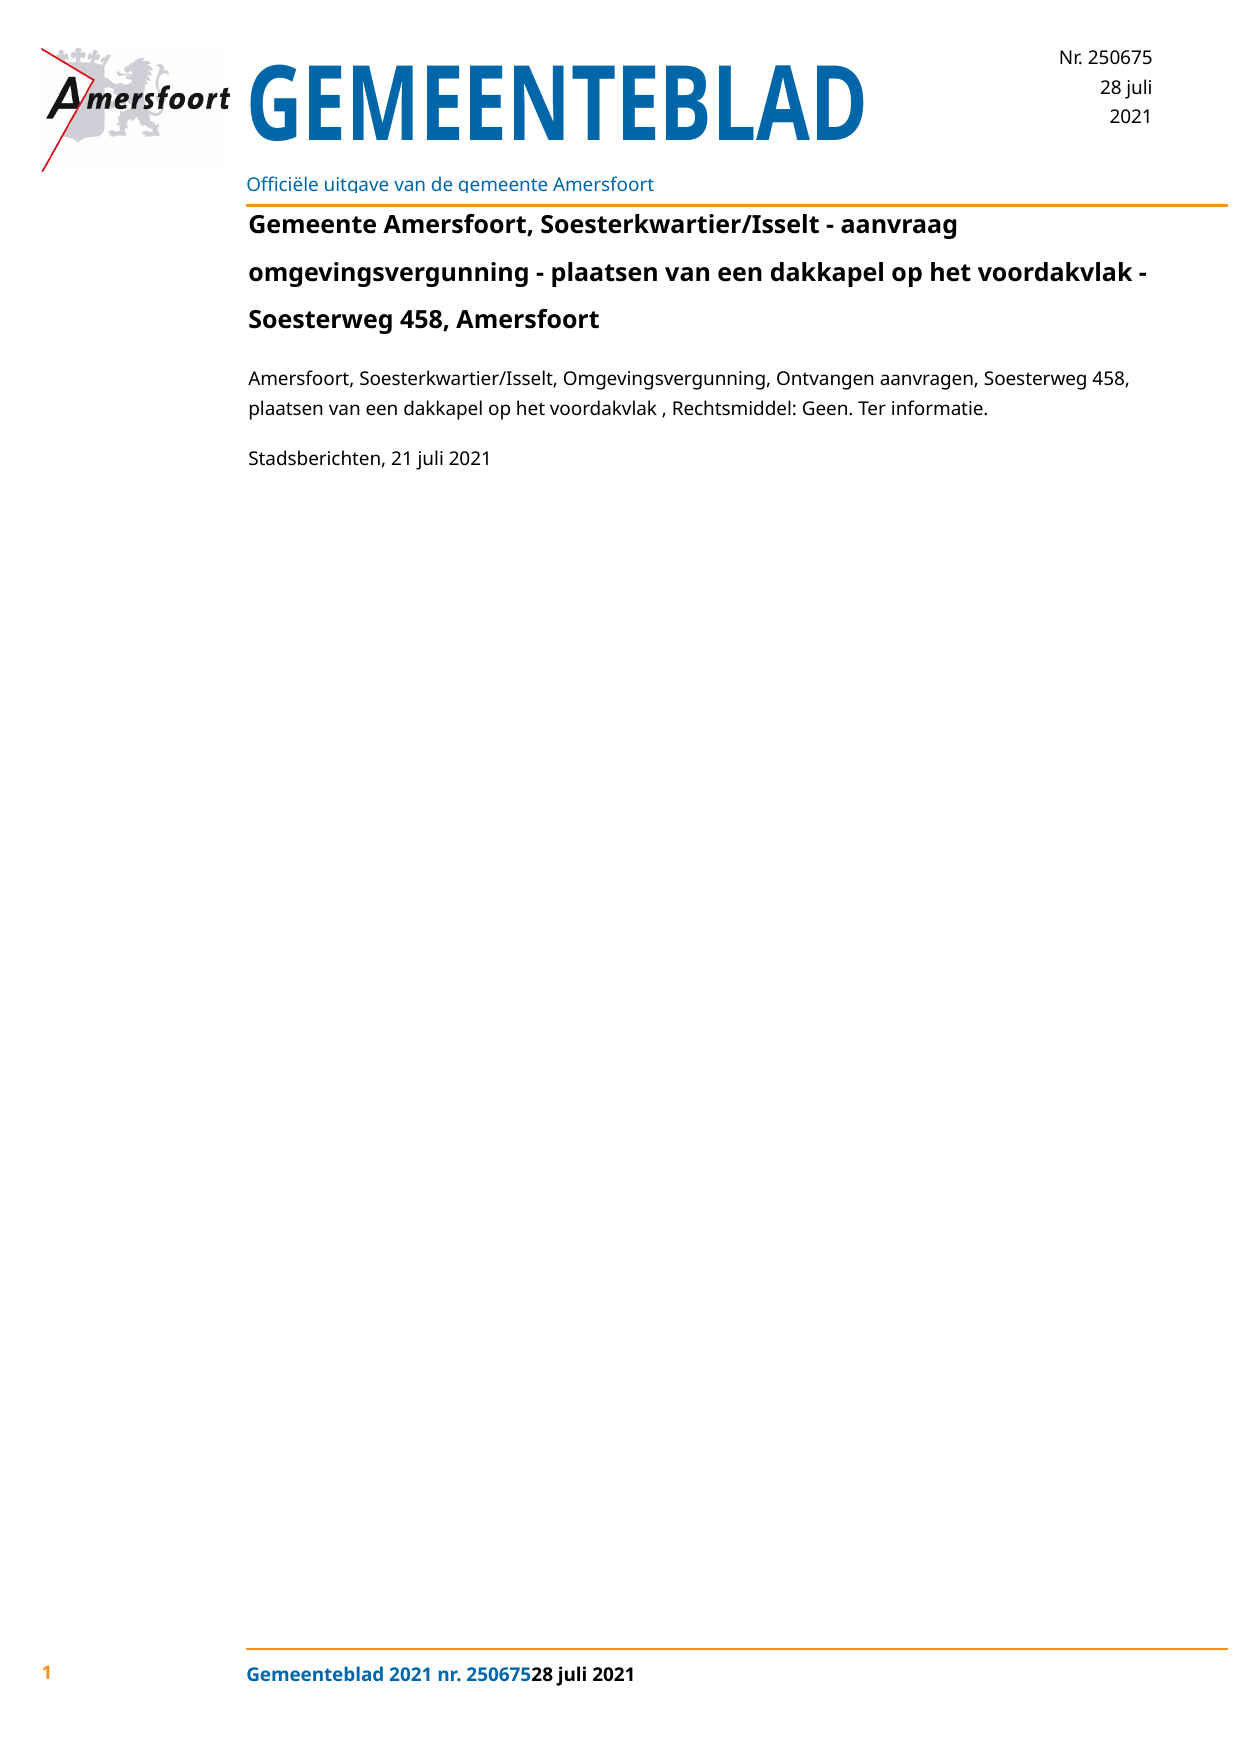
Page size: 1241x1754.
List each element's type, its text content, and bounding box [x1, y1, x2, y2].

text Stadsberichten, 21 juli 2021 [248, 446, 1152, 471]
text Gemeente Amersfoort, Soesterkwartier/Isselt - aanvraag omgevingsvergunning - plaatsen van een dakkapel op het voordakvlak - Soesterweg 458, Amersfoort [248, 207, 1152, 336]
picture [41, 47, 231, 172]
text Amersfoort, Soesterkwartier/Isselt, Omgevingsvergunning, Ontvangen aanvragen, Soesterweg 458, plaatsen van een dakkapel op het voordakvlak , Rechtsmiddel: Geen. Ter informatie. [248, 366, 1152, 421]
